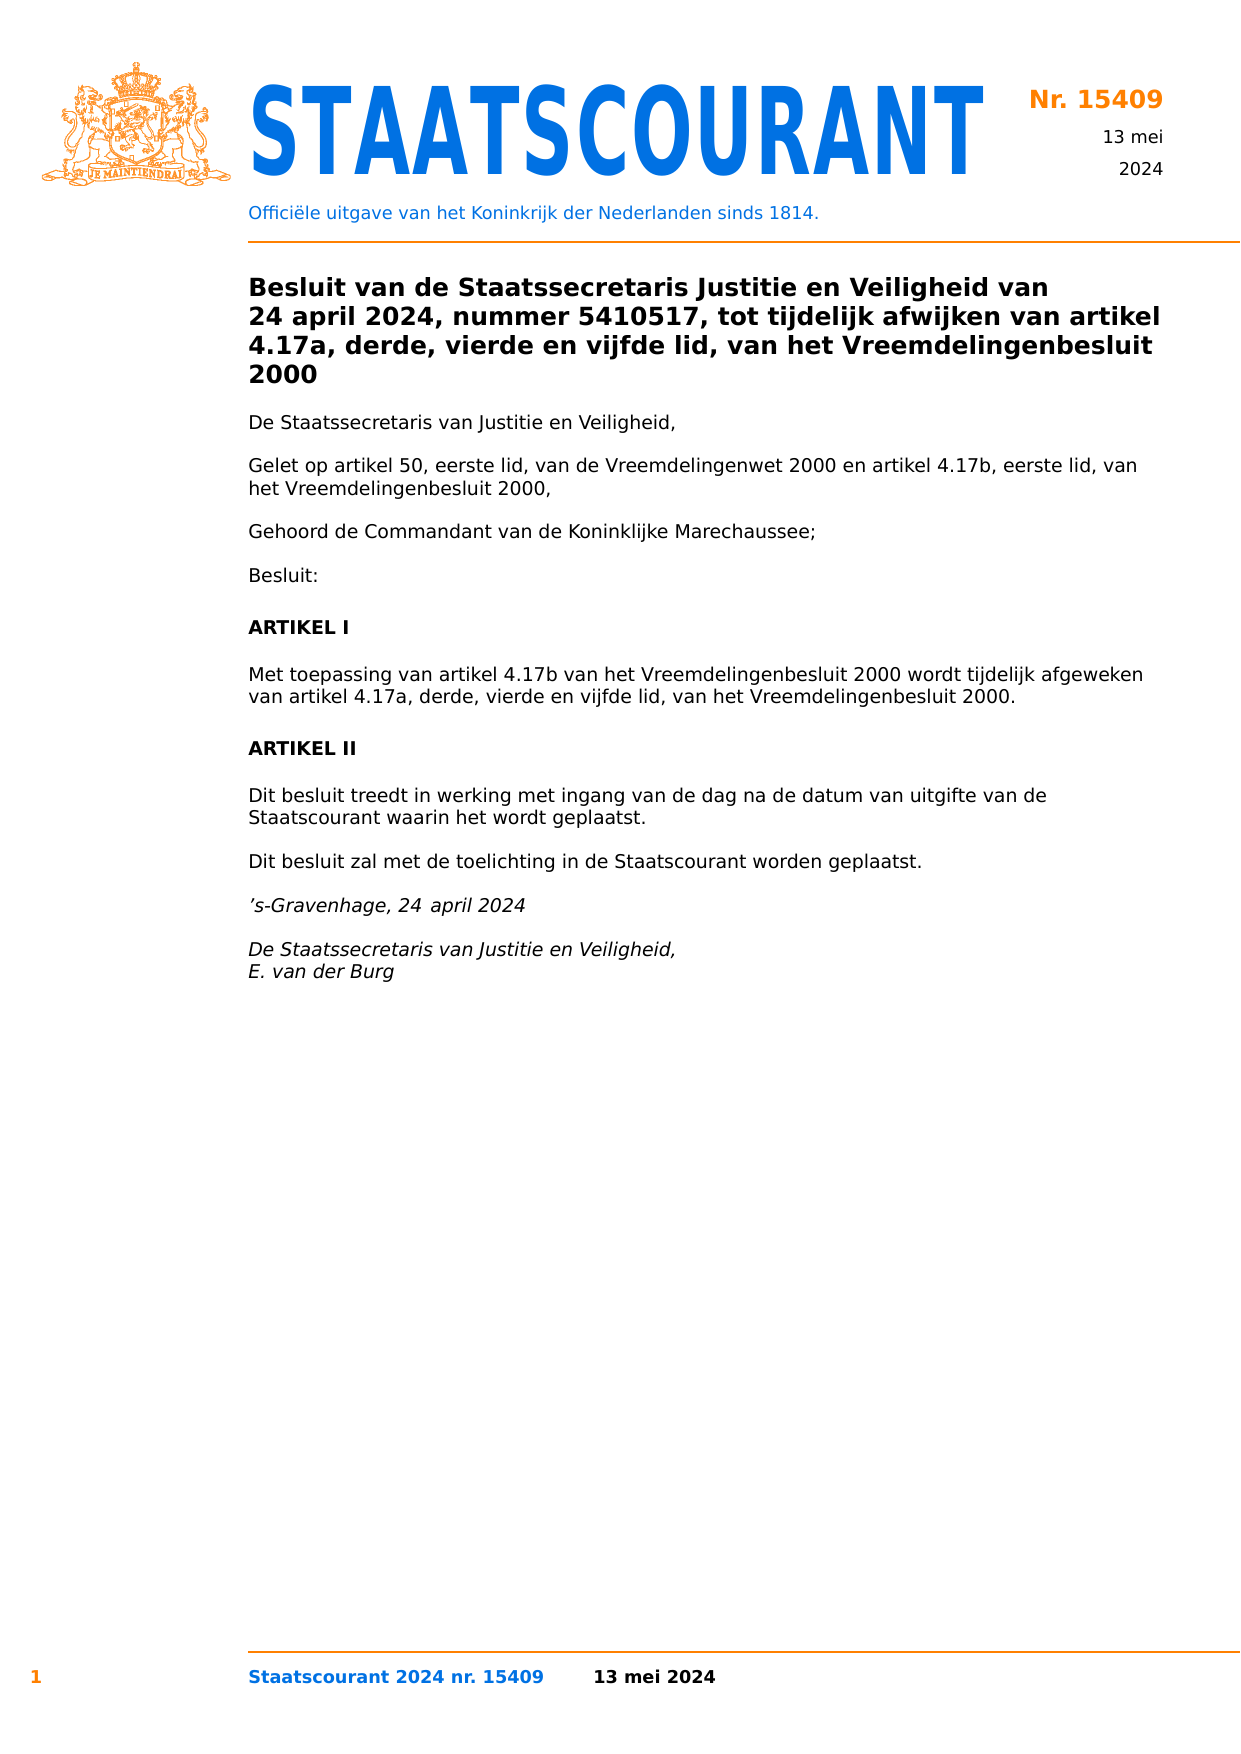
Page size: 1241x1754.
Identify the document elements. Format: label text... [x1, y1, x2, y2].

text ’s-Gravenhage, 24 april 2024 [248, 895, 1163, 917]
text Dit besluit treedt in werking met ingang van de dag na de datum van uitgifte van de Staatscourant waarin het wordt geplaatst. [248, 785, 1163, 829]
text Gelet op artikel 50, eerste lid, van de Vreemdelingenwet 2000 en artikel 4.17b, eerste lid, van het Vreemdelingenbesluit 2000, [248, 455, 1163, 499]
picture [41, 62, 231, 186]
subtitle Besluit van de Staatssecretaris Justitie en Veiligheid van 24 april 2024, nummer 5410517, tot tijdelijk afwijken van artikel 4.17a, derde, vierde en vijfde lid, van het Vreemdelingenbesluit 2000 [248, 273, 1163, 390]
table_header Nr. 15409 [998, 62, 1240, 121]
text De Staatssecretaris van Justitie en Veiligheid, E. van der Burg [248, 938, 1163, 982]
table_header [25, 62, 248, 241]
subtitle ARTIKEL II [248, 738, 1163, 760]
text Dit besluit zal met de toelichting in de Staatscourant worden geplaatst. [248, 851, 1163, 873]
text De Staatssecretaris van Justitie en Veiligheid, [248, 412, 1163, 433]
table_cell 2024 [998, 153, 1240, 203]
table_header STAATSCOURANT [248, 62, 998, 203]
text Gehoord de Commandant van de Koninklijke Marechaussee; [248, 521, 1163, 543]
text Besluit: [248, 565, 1163, 587]
table_cell Officiële uitgave van het Koninkrijk der Nederlanden sinds 1814. [248, 203, 1240, 241]
text Met toepassing van artikel 4.17b van het Vreemdelingenbesluit 2000 wordt tijdelijk afgeweken van artikel 4.17a, derde, vierde en vijfde lid, van het Vreemdelingenbesluit 2000. [248, 664, 1163, 708]
table_cell 13 mei [998, 121, 1240, 153]
subtitle ARTIKEL I [248, 617, 1163, 639]
